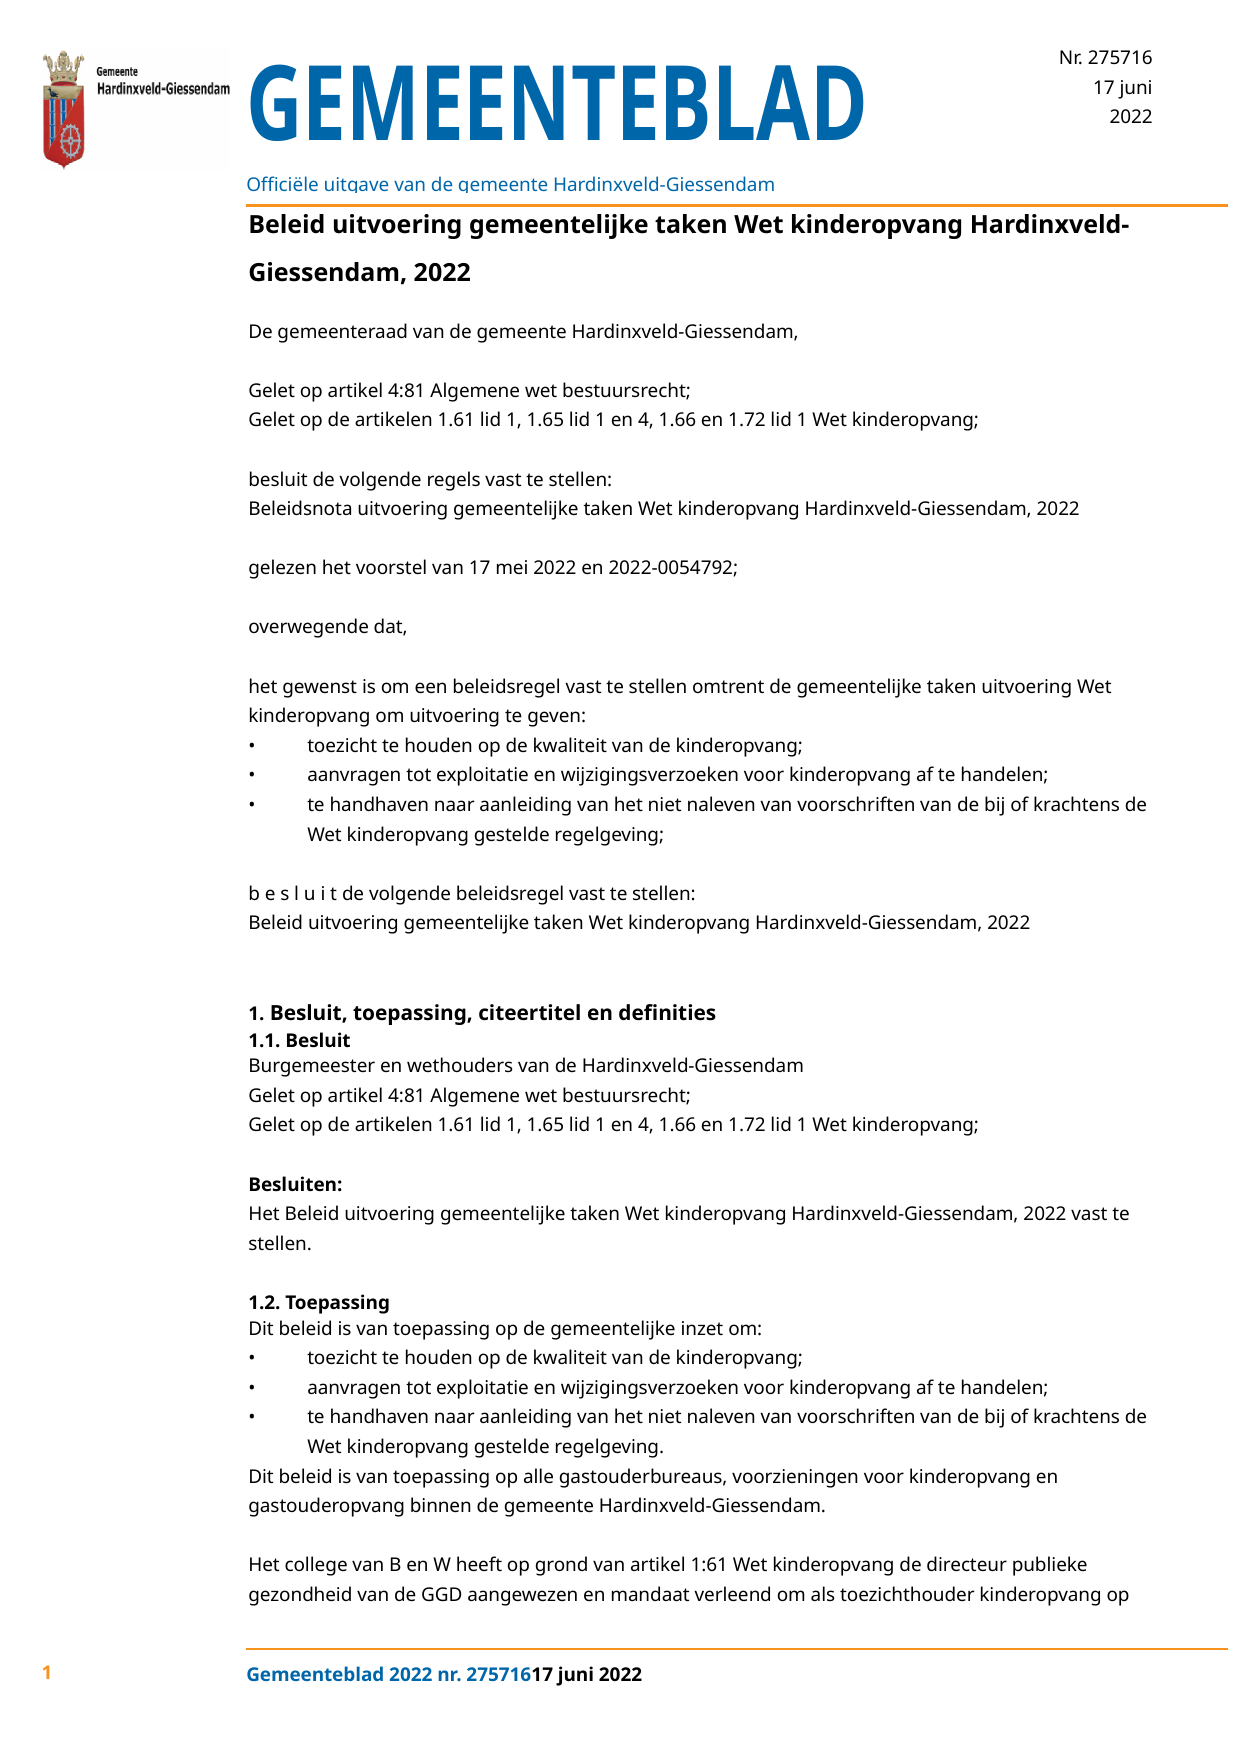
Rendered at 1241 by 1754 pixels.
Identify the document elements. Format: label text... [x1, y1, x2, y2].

list toezicht te houden op de kwaliteit van de kinderopvang; [248, 732, 1152, 758]
text Gelet op de artikelen 1.61 lid 1, 1.65 lid 1 en 4, 1.66 en 1.72 lid 1 Wet kinderopvang; [248, 1112, 1152, 1137]
text Gelet op artikel 4:81 Algemene wet bestuursrecht; [248, 377, 1152, 403]
text het gewenst is om een beleidsregel vast te stellen omtrent de gemeentelijke taken uitvoering Wet kinderopvang om uitvoering te geven: [248, 673, 1152, 728]
text Dit beleid is van toepassing op alle gastouderbureaus, voorzieningen voor kinderopvang en gastouderopvang binnen de gemeente Hardinxveld-Giessendam. [248, 1463, 1152, 1518]
list toezicht te houden op de kwaliteit van de kinderopvang; [248, 1344, 1152, 1370]
text 1.2. Toepassing [248, 1289, 1152, 1315]
picture [41, 47, 231, 172]
text Besluiten: [248, 1171, 1152, 1197]
text Beleid uitvoering gemeentelijke taken Wet kinderopvang Hardinxveld-Giessendam, 2022 [248, 909, 1152, 935]
list aanvragen tot exploitatie en wijzigingsverzoeken voor kinderopvang af te handelen; [248, 762, 1152, 787]
text Burgemeester en wethouders van de Hardinxveld-Giessendam [248, 1052, 1152, 1078]
text Gelet op de artikelen 1.61 lid 1, 1.65 lid 1 en 4, 1.66 en 1.72 lid 1 Wet kinderopvang; [248, 407, 1152, 432]
text 1.1. Besluit [248, 1027, 1152, 1052]
text Het college van B en W heeft op grond van artikel 1:61 Wet kinderopvang de directeur publieke gezondheid van de GGD aangewezen en mandaat verleend om als toezichthouder kinderopvang op [248, 1552, 1152, 1607]
list aanvragen tot exploitatie en wijzigingsverzoeken voor kinderopvang af te handelen; [248, 1374, 1152, 1400]
text besluit de volgende regels vast te stellen: [248, 466, 1152, 492]
text b e s l u i t de volgende beleidsregel vast te stellen: [248, 880, 1152, 906]
text Het Beleid uitvoering gemeentelijke taken Wet kinderopvang Hardinxveld-Giessendam, 2022 vast te stellen. [248, 1200, 1152, 1256]
text Gelet op artikel 4:81 Algemene wet bestuursrecht; [248, 1082, 1152, 1108]
text overwegende dat, [248, 614, 1152, 639]
text Beleid uitvoering gemeentelijke taken Wet kinderopvang Hardinxveld-Giessendam, 2022 [248, 207, 1152, 288]
text De gemeenteraad van de gemeente Hardinxveld-Giessendam, [248, 318, 1152, 344]
text Beleidsnota uitvoering gemeentelijke taken Wet kinderopvang Hardinxveld-Giessendam, 2022 [248, 495, 1152, 521]
text 1. Besluit, toepassing, citeertitel en definities [248, 998, 1152, 1027]
text Dit beleid is van toepassing op de gemeentelijke inzet om: [248, 1315, 1152, 1341]
list te handhaven naar aanleiding van het niet naleven van voorschriften van de bij of krachtens de Wet kinderopvang gestelde regelgeving. [248, 1404, 1152, 1459]
text gelezen het voorstel van 17 mei 2022 en 2022-0054792; [248, 554, 1152, 580]
list te handhaven naar aanleiding van het niet naleven van voorschriften van de bij of krachtens de Wet kinderopvang gestelde regelgeving; [248, 791, 1152, 847]
